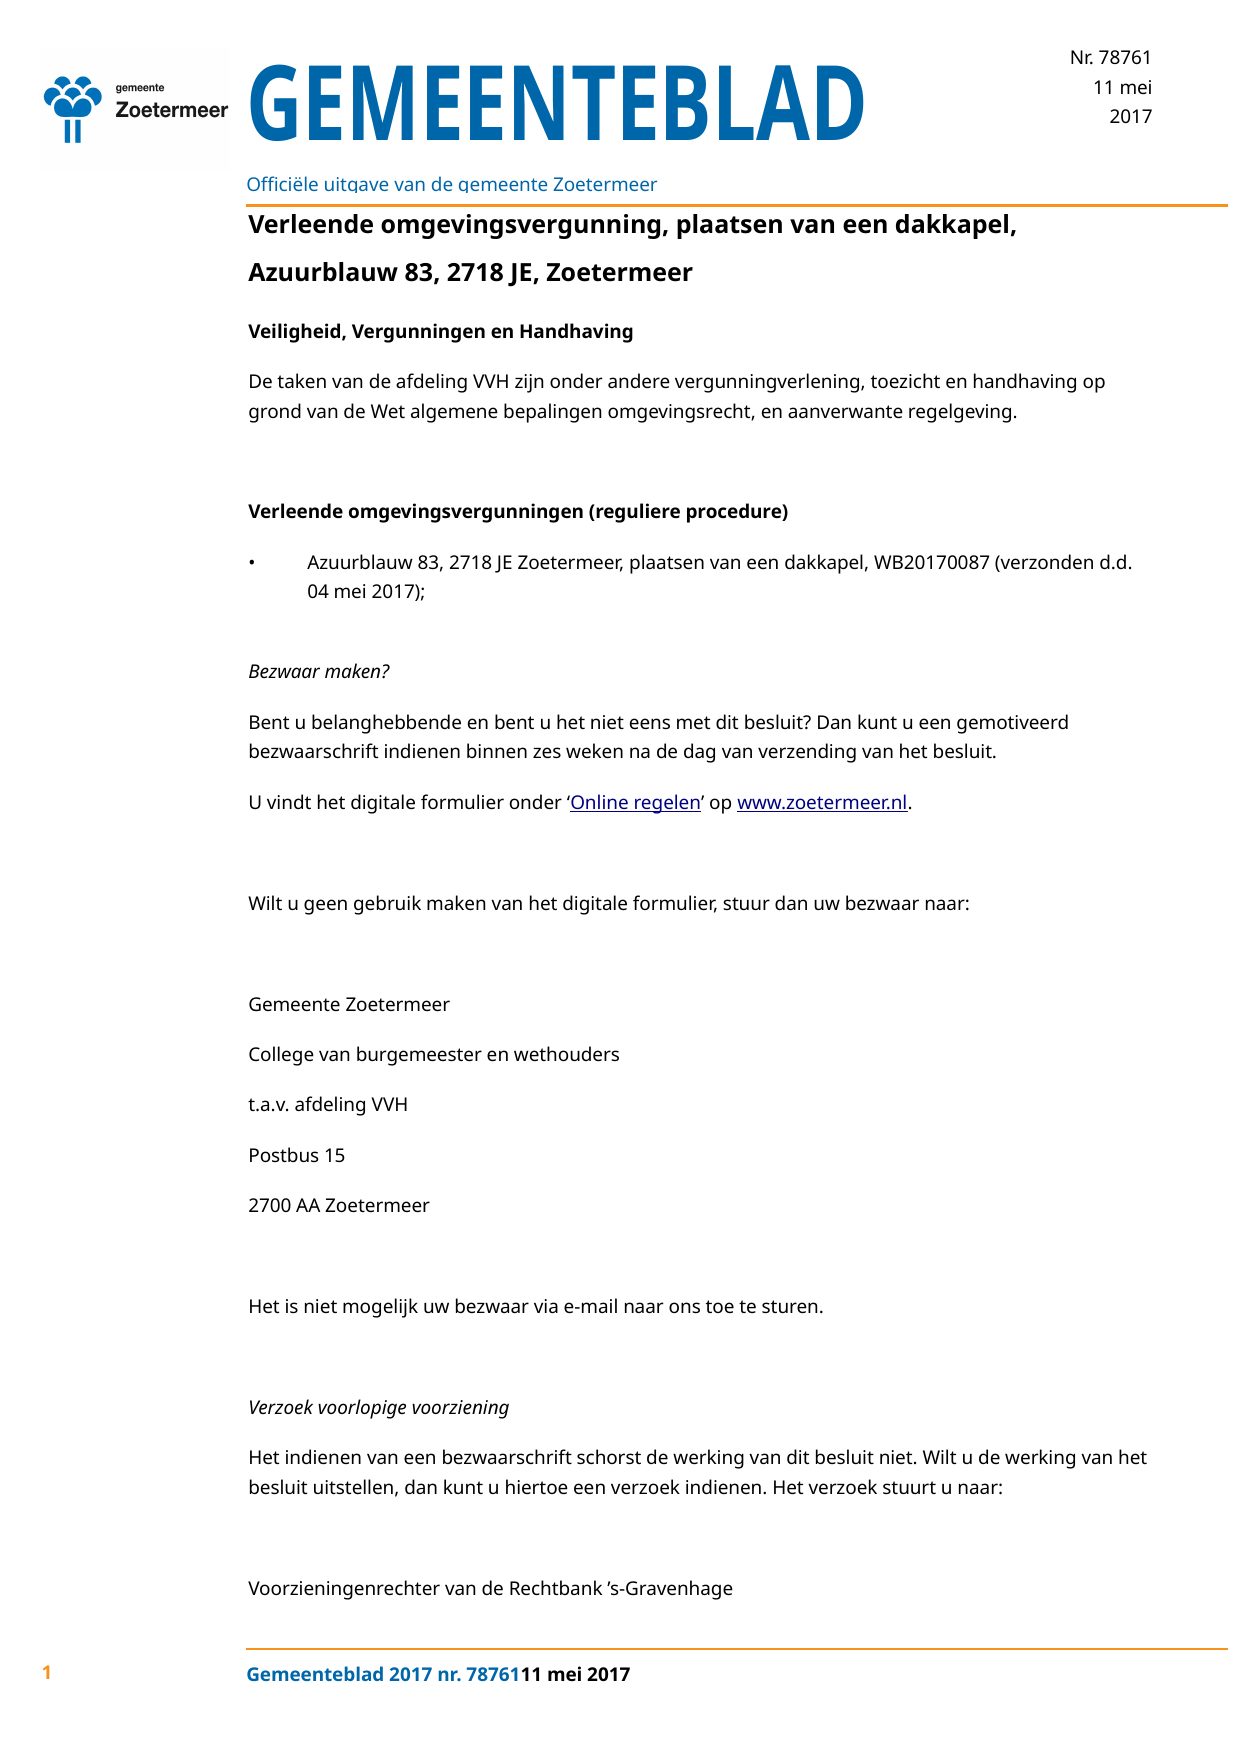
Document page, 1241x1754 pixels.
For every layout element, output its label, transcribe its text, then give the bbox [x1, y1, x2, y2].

text U vindt het digitale formulier onder ‘Online regelen’ op www.zoetermeer.nl. [248, 789, 1152, 815]
list Azuurblauw 83, 2718 JE Zoetermeer, plaatsen van een dakkapel, WB20170087 (verzonden d.d. 04 mei 2017); [248, 549, 1152, 604]
text Het is niet mogelijk uw bezwaar via e-mail naar ons toe te sturen. [248, 1293, 1152, 1319]
text t.a.v. afdeling VVH [248, 1092, 1152, 1117]
text Verleende omgevingsvergunningen (reguliere procedure) [248, 499, 1152, 524]
text Verleende omgevingsvergunning, plaatsen van een dakkapel, Azuurblauw 83, 2718 JE, Zoetermeer [248, 207, 1152, 288]
text Bent u belanghebbende en bent u het niet eens met dit besluit? Dan kunt u een gemotiveerd bezwaarschrift indienen binnen zes weken na de dag van verzending van het besluit. [248, 709, 1152, 764]
text 2700 AA Zoetermeer [248, 1192, 1152, 1218]
text College van burgemeester en wethouders [248, 1041, 1152, 1067]
text Verzoek voorlopige voorziening [248, 1394, 1152, 1420]
text Veiligheid, Vergunningen en Handhaving [248, 318, 1152, 344]
text Wilt u geen gebruik maken van het digitale formulier, stuur dan uw bezwaar naar: [248, 890, 1152, 916]
text Gemeente Zoetermeer [248, 991, 1152, 1017]
text Het indienen van een bezwaarschrift schorst de werking van dit besluit niet. Wilt u de werking van het besluit uitstellen, dan kunt u hiertoe een verzoek indienen. Het verzoek stuurt u naar: [248, 1444, 1152, 1500]
text De taken van de afdeling VVH zijn onder andere vergunningverlening, toezicht en handhaving op grond van de Wet algemene bepalingen omgevingsrecht, en aanverwante regelgeving. [248, 368, 1152, 424]
text Voorzieningenrechter van de Rechtbank ’s-Gravenhage [248, 1575, 1152, 1601]
picture [41, 47, 231, 172]
text Postbus 15 [248, 1142, 1152, 1168]
text Bezwaar maken? [248, 659, 1152, 684]
